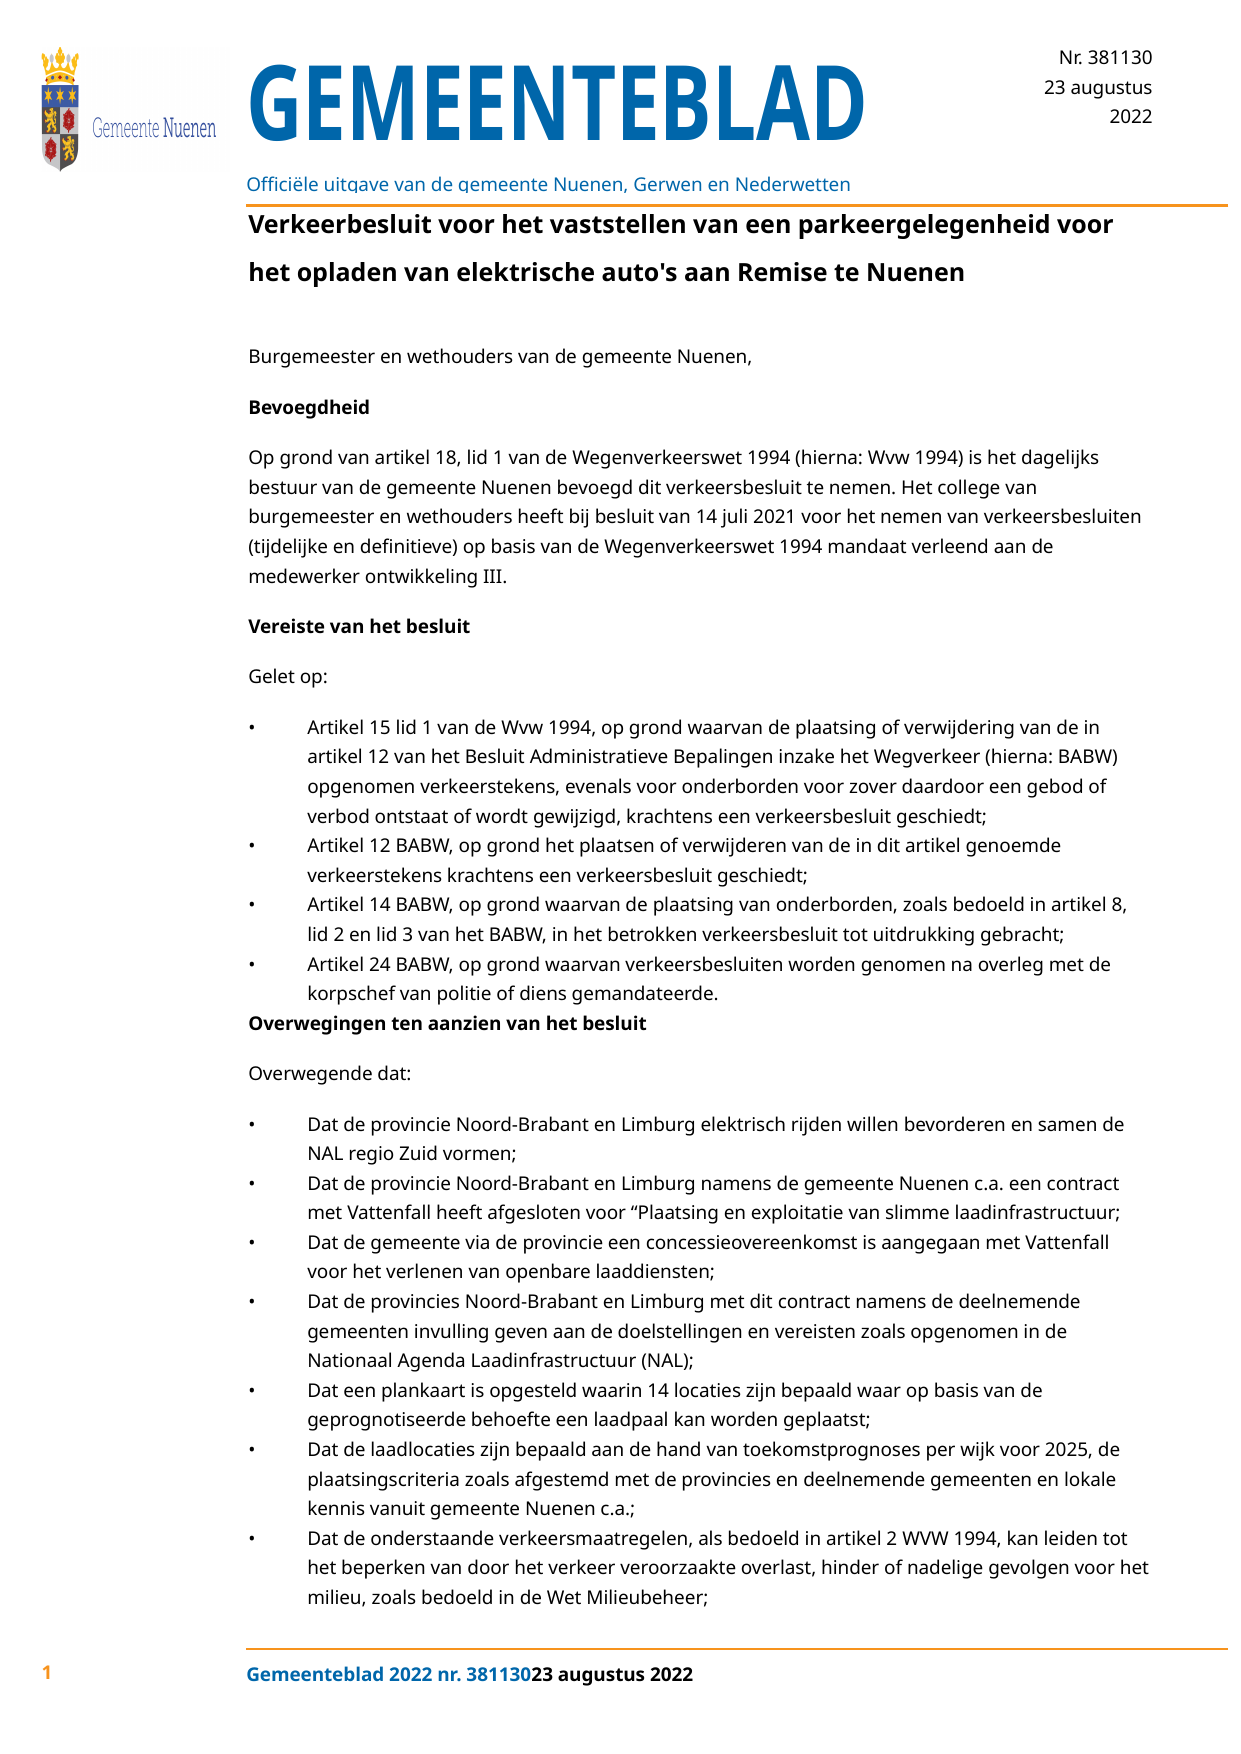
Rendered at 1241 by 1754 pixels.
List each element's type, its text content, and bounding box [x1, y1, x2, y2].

list Dat de provincie Noord-Brabant en Limburg namens de gemeente Nuenen c.a. een contract met Vattenfall heeft afgesloten voor “Plaatsing en exploitatie van slimme laadinfrastructuur; [248, 1170, 1152, 1225]
list Dat de provincie Noord-Brabant en Limburg elektrisch rijden willen bevorderen en samen de NAL regio Zuid vormen; [248, 1111, 1152, 1166]
text Burgemeester en wethouders van de gemeente Nuenen, [248, 344, 1152, 369]
list Dat de provincies Noord-Brabant en Limburg met dit contract namens de deelnemende gemeenten invulling geven aan de doelstellingen en vereisten zoals opgenomen in de Nationaal Agenda Laadinfrastructuur (NAL); [248, 1288, 1152, 1373]
list Dat een plankaart is opgesteld waarin 14 locaties zijn bepaald waar op basis van de geprognotiseerde behoefte een laadpaal kan worden geplaatst; [248, 1377, 1152, 1432]
list Artikel 24 BABW, op grond waarvan verkeersbesluiten worden genomen na overleg met de korpschef van politie of diens gemandateerde. [248, 951, 1152, 1006]
text Vereiste van het besluit [248, 613, 1152, 639]
text Op grond van artikel 18, lid 1 van de Wegenverkeerswet 1994 (hierna: Wvw 1994) is het dagelijks bestuur van de gemeente Nuenen bevoegd dit verkeersbesluit te nemen. Het college van burgemeester en wethouders heeft bij besluit van 14 juli 2021 voor het nemen van verkeersbesluiten (tijdelijke en definitieve) op basis van de Wegenverkeerswet 1994 mandaat verleend aan de medewerker ontwikkeling III. [248, 444, 1152, 588]
list Dat de onderstaande verkeersmaatregelen, als bedoeld in artikel 2 WVW 1994, kan leiden tot het beperken van door het verkeer veroorzaakte overlast, hinder of nadelige gevolgen voor het milieu, zoals bedoeld in de Wet Milieubeheer; [248, 1525, 1152, 1610]
list Dat de gemeente via de provincie een concessieovereenkomst is aangegaan met Vattenfall voor het verlenen van openbare laaddiensten; [248, 1229, 1152, 1284]
text Overwegingen ten aanzien van het besluit [248, 1010, 1152, 1036]
list Artikel 12 BABW, op grond het plaatsen of verwijderen van de in dit artikel genoemde verkeerstekens krachtens een verkeersbesluit geschiedt; [248, 832, 1152, 888]
picture [41, 47, 231, 172]
list Dat de laadlocaties zijn bepaald aan de hand van toekomstprognoses per wijk voor 2025, de plaatsingscriteria zoals afgestemd met de provincies en deelnemende gemeenten en lokale kennis vanuit gemeente Nuenen c.a.; [248, 1436, 1152, 1521]
text Verkeerbesluit voor het vaststellen van een parkeergelegenheid voor het opladen van elektrische auto's aan Remise te Nuenen [248, 207, 1152, 288]
text Bevoegdheid [248, 394, 1152, 420]
text Overwegende dat: [248, 1060, 1152, 1086]
list Artikel 14 BABW, op grond waarvan de plaatsing van onderborden, zoals bedoeld in artikel 8, lid 2 en lid 3 van het BABW, in het betrokken verkeersbesluit tot uitdrukking gebracht; [248, 892, 1152, 947]
list Artikel 15 lid 1 van de Wvw 1994, op grond waarvan de plaatsing of verwijdering van de in artikel 12 van het Besluit Administratieve Bepalingen inzake het Wegverkeer (hierna: BABW) opgenomen verkeerstekens, evenals voor onderborden voor zover daardoor een gebod of verbod ontstaat of wordt gewijzigd, krachtens een verkeersbesluit geschiedt; [248, 714, 1152, 828]
text Gelet op: [248, 664, 1152, 689]
